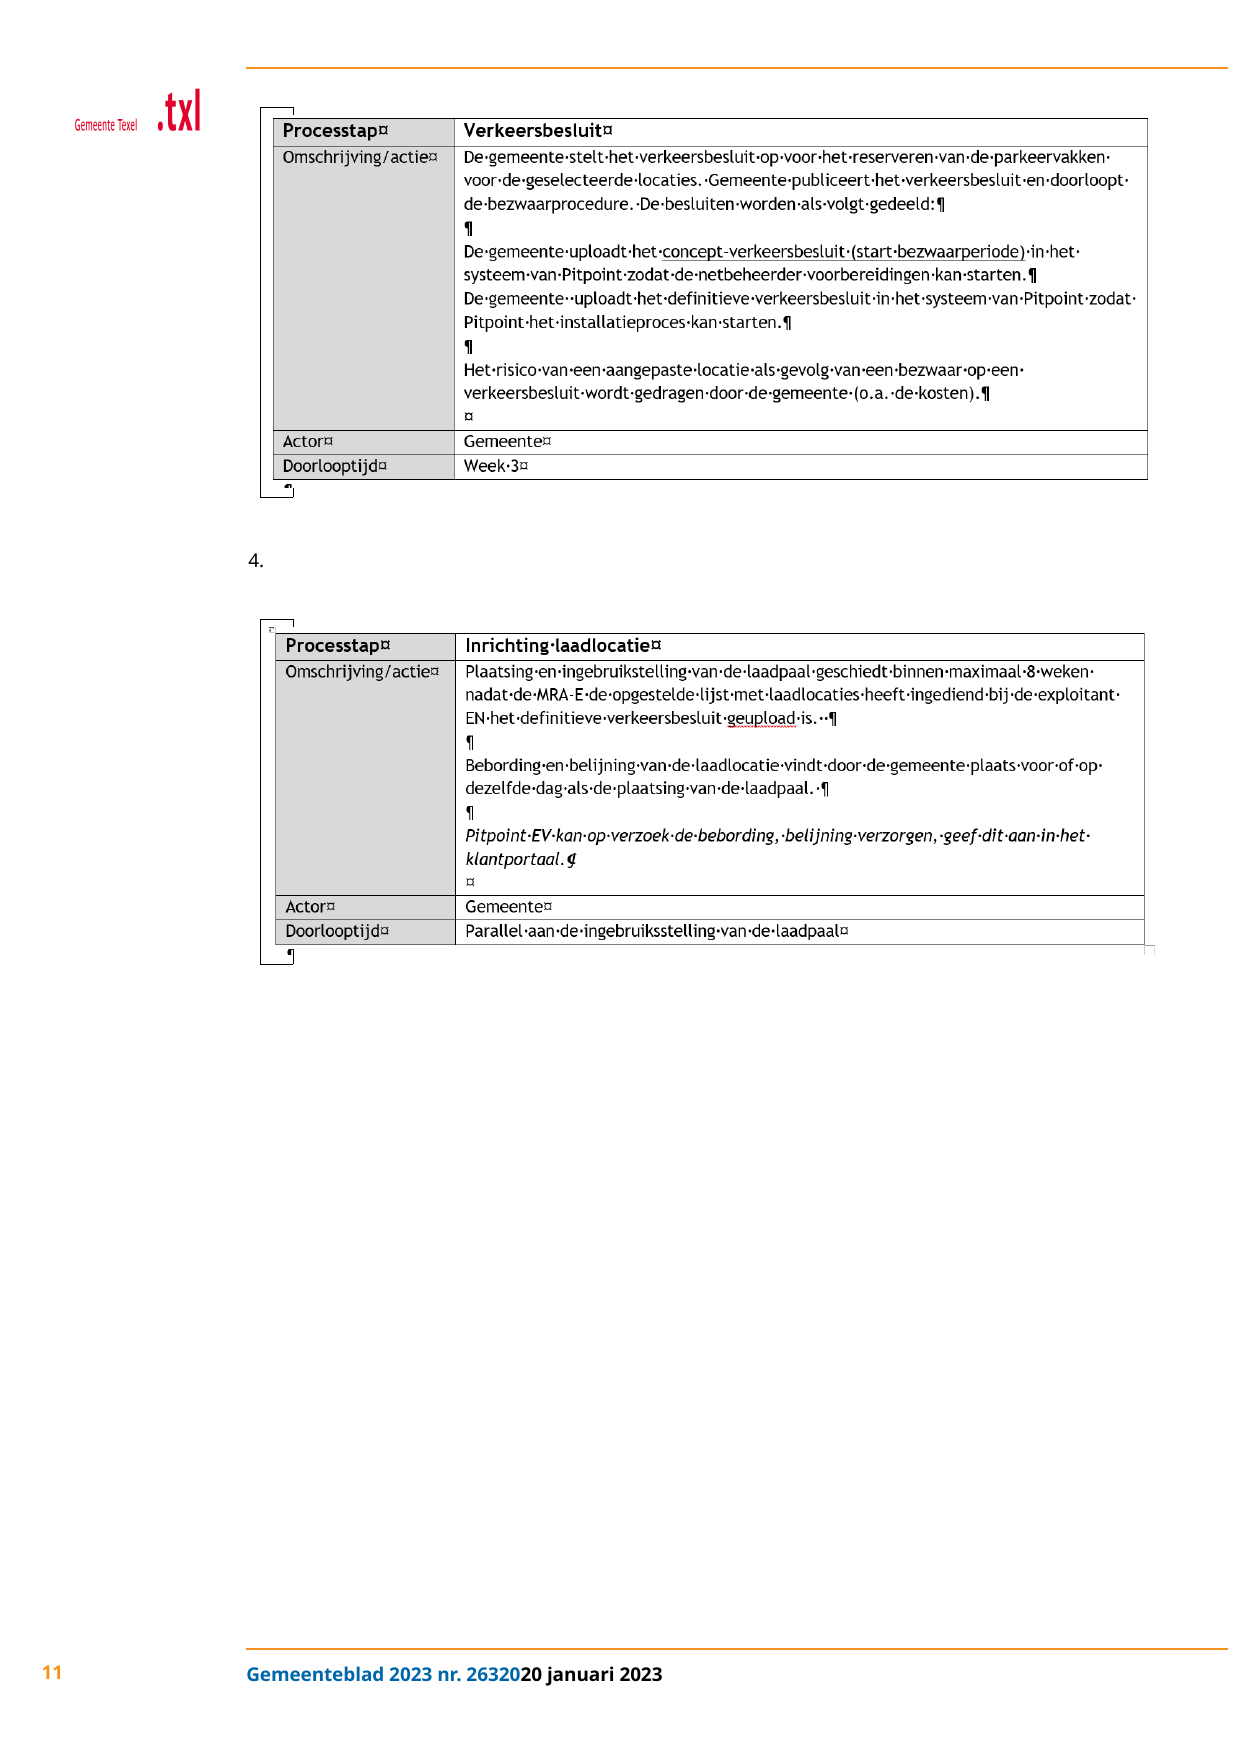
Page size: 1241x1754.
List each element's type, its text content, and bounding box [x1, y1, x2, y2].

text 4. [248, 548, 1152, 573]
picture [268, 627, 1155, 955]
picture [41, 47, 231, 172]
picture [268, 115, 1155, 488]
